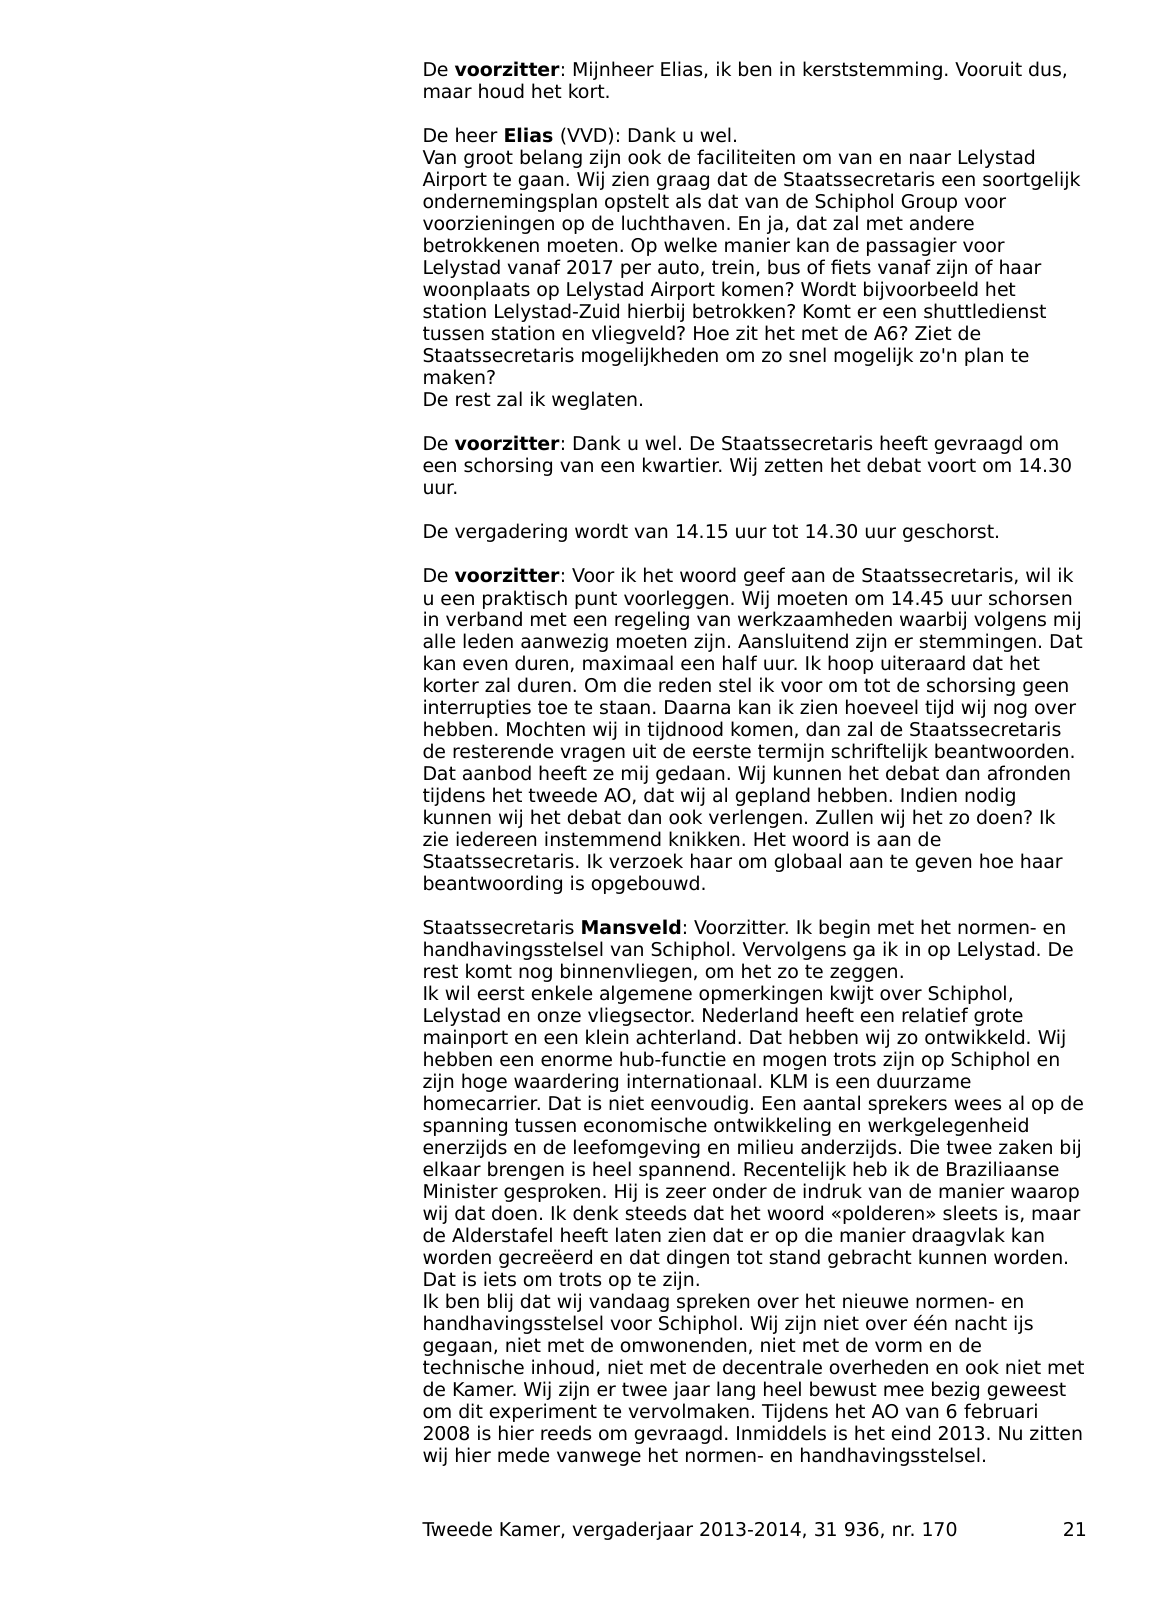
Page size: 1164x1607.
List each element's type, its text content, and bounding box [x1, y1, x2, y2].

text Staatssecretaris Mansveld: Voorzitter. Ik begin met het normen- en handhavingsstelsel van Schiphol. Vervolgens ga ik in op Lelystad. De rest komt nog binnenvliegen, om het zo te zeggen. [422, 917, 1087, 983]
text Van groot belang zijn ook de faciliteiten om van en naar Lelystad Airport te gaan. Wij zien graag dat de Staatssecretaris een soortgelijk ondernemingsplan opstelt als dat van de Schiphol Group voor voorzieningen op de luchthaven. En ja, dat zal met andere betrokkenen moeten. Op welke manier kan de passagier voor Lelystad vanaf 2017 per auto, trein, bus of fiets vanaf zijn of haar woonplaats op Lelystad Airport komen? Wordt bijvoorbeeld het station Lelystad-Zuid hierbij betrokken? Komt er een shuttledienst tussen station en vliegveld? Hoe zit het met de A6? Ziet de Staatssecretaris mogelijkheden om zo snel mogelijk zo'n plan te maken? [422, 147, 1087, 389]
text De voorzitter: Mijnheer Elias, ik ben in kerststemming. Vooruit dus, maar houd het kort. [422, 59, 1087, 103]
text De rest zal ik weglaten. [422, 389, 1087, 411]
text Ik wil eerst enkele algemene opmerkingen kwijt over Schiphol, Lelystad en onze vliegsector. Nederland heeft een relatief grote mainport en een klein achterland. Dat hebben wij zo ontwikkeld. Wij hebben een enorme hub-functie en mogen trots zijn op Schiphol en zijn hoge waardering internationaal. KLM is een duurzame homecarrier. Dat is niet eenvoudig. Een aantal sprekers wees al op de spanning tussen economische ontwikkeling en werkgelegenheid enerzijds en de leefomgeving en milieu anderzijds. Die twee zaken bij elkaar brengen is heel spannend. Recentelijk heb ik de Braziliaanse Minister gesproken. Hij is zeer onder de indruk van de manier waarop wij dat doen. Ik denk steeds dat het woord «polderen» sleets is, maar de Alderstafel heeft laten zien dat er op die manier draagvlak kan worden gecreëerd en dat dingen tot stand gebracht kunnen worden. Dat is iets om trots op te zijn. [422, 983, 1087, 1291]
text De voorzitter: Voor ik het woord geef aan de Staatssecretaris, wil ik u een praktisch punt voorleggen. Wij moeten om 14.45 uur schorsen in verband met een regeling van werkzaamheden waarbij volgens mij alle leden aanwezig moeten zijn. Aansluitend zijn er stemmingen. Dat kan even duren, maximaal een half uur. Ik hoop uiteraard dat het korter zal duren. Om die reden stel ik voor om tot de schorsing geen interrupties toe te staan. Daarna kan ik zien hoeveel tijd wij nog over hebben. Mochten wij in tijdnood komen, dan zal de Staatssecretaris de resterende vragen uit de eerste termijn schriftelijk beantwoorden. Dat aanbod heeft ze mij gedaan. Wij kunnen het debat dan afronden tijdens het tweede AO, dat wij al gepland hebben. Indien nodig kunnen wij het debat dan ook verlengen. Zullen wij het zo doen? Ik zie iedereen instemmend knikken. Het woord is aan de Staatssecretaris. Ik verzoek haar om globaal aan te geven hoe haar beantwoording is opgebouwd. [422, 565, 1087, 895]
text De voorzitter: Dank u wel. De Staatssecretaris heeft gevraagd om een schorsing van een kwartier. Wij zetten het debat voort om 14.30 uur. [422, 433, 1087, 499]
text Ik ben blij dat wij vandaag spreken over het nieuwe normen- en handhavingsstelsel voor Schiphol. Wij zijn niet over één nacht ijs gegaan, niet met de omwonenden, niet met de vorm en de technische inhoud, niet met de decentrale overheden en ook niet met de Kamer. Wij zijn er twee jaar lang heel bewust mee bezig geweest om dit experiment te vervolmaken. Tijdens het AO van 6 februari 2008 is hier reeds om gevraagd. Inmiddels is het eind 2013. Nu zitten wij hier mede vanwege het normen- en handhavingsstelsel. [422, 1291, 1087, 1467]
text De heer Elias (VVD): Dank u wel. [422, 125, 1087, 147]
text De vergadering wordt van 14.15 uur tot 14.30 uur geschorst. [422, 521, 1087, 543]
